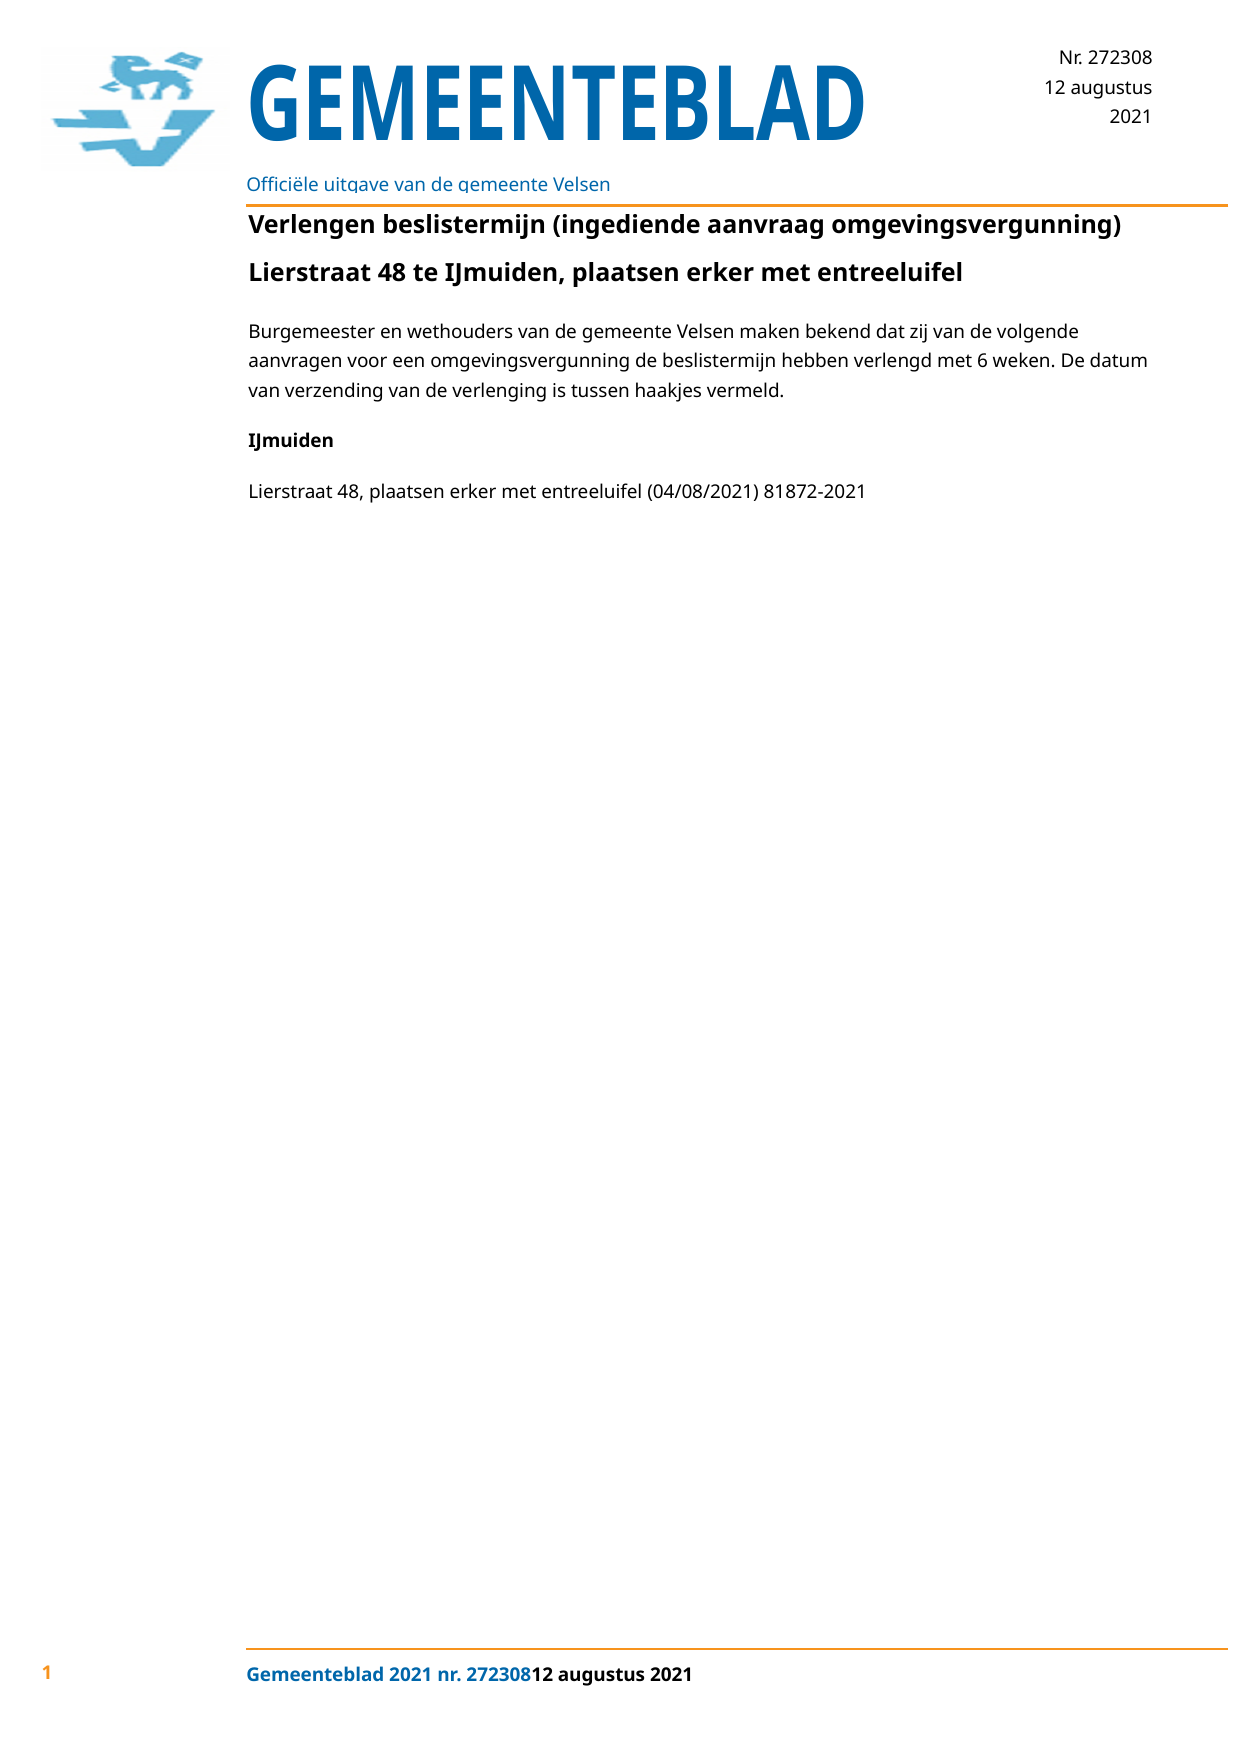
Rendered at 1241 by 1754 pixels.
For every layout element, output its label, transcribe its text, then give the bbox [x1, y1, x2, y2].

text Burgemeester en wethouders van de gemeente Velsen maken bekend dat zij van de volgende aanvragen voor een omgevingsvergunning de beslistermijn hebben verlengd met 6 weken. De datum van verzending van de verlenging is tussen haakjes vermeld. [248, 318, 1152, 403]
picture [41, 47, 231, 172]
text Verlengen beslistermijn (ingediende aanvraag omgevingsvergunning) Lierstraat 48 te IJmuiden, plaatsen erker met entreeluifel [248, 207, 1152, 288]
text Lierstraat 48, plaatsen erker met entreeluifel (04/08/2021) 81872-2021 [248, 478, 1152, 504]
text IJmuiden [248, 427, 1152, 453]
